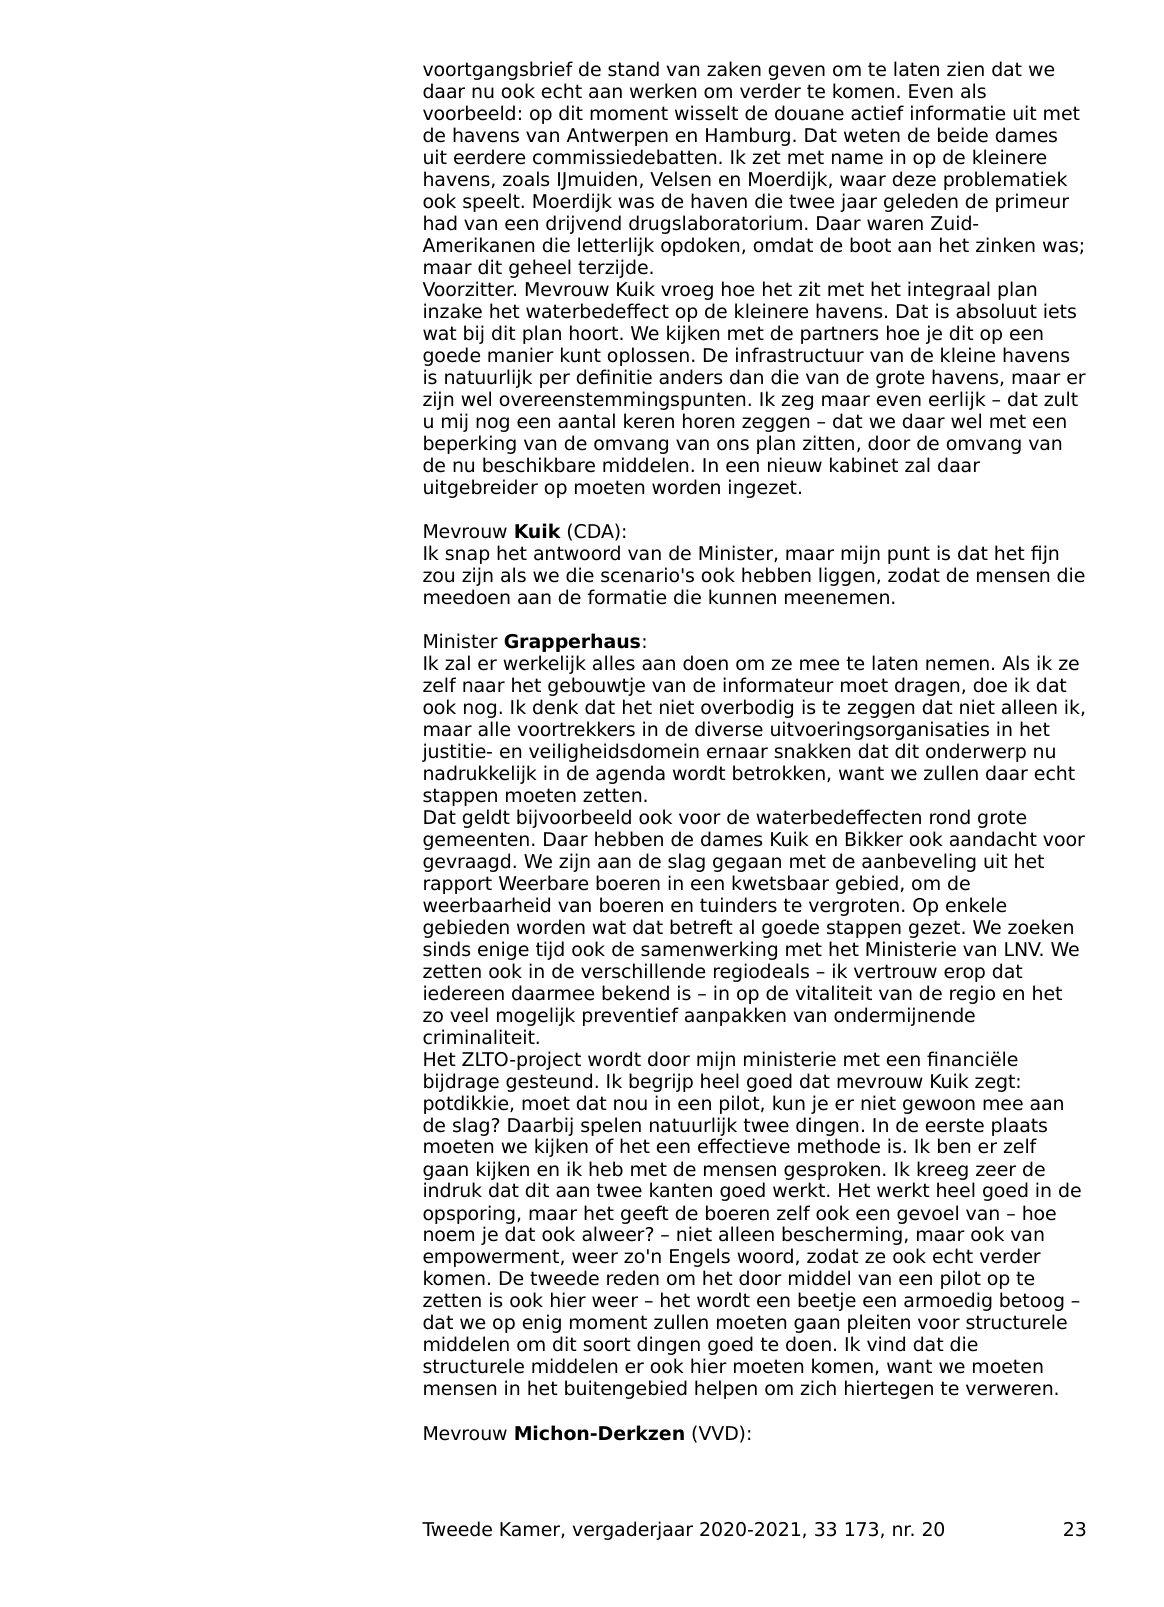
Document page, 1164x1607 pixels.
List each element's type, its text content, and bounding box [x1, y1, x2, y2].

text voortgangsbrief de stand van zaken geven om te laten zien dat we daar nu ook echt aan werken om verder te komen. Even als voorbeeld: op dit moment wisselt de douane actief informatie uit met de havens van Antwerpen en Hamburg. Dat weten de beide dames uit eerdere commissiedebatten. Ik zet met name in op de kleinere havens, zoals IJmuiden, Velsen en Moerdijk, waar deze problematiek ook speelt. Moerdijk was de haven die twee jaar geleden de primeur had van een drijvend drugslaboratorium. Daar waren Zuid-Amerikanen die letterlijk opdoken, omdat de boot aan het zinken was; maar dit geheel terzijde. [422, 59, 1087, 279]
text Mevrouw Michon-Derkzen (VVD): [422, 1422, 1087, 1444]
text Mevrouw Kuik (CDA): [422, 521, 1087, 543]
text Ik snap het antwoord van de Minister, maar mijn punt is dat het fijn zou zijn als we die scenario's ook hebben liggen, zodat de mensen die meedoen aan de formatie die kunnen meenemen. [422, 543, 1087, 609]
text Voorzitter. Mevrouw Kuik vroeg hoe het zit met het integraal plan inzake het waterbedeffect op de kleinere havens. Dat is absoluut iets wat bij dit plan hoort. We kijken met de partners hoe je dit op een goede manier kunt oplossen. De infrastructuur van de kleine havens is natuurlijk per definitie anders dan die van de grote havens, maar er zijn wel overeenstemmingspunten. Ik zeg maar even eerlijk – dat zult u mij nog een aantal keren horen zeggen – dat we daar wel met een beperking van de omvang van ons plan zitten, door de omvang van de nu beschikbare middelen. In een nieuw kabinet zal daar uitgebreider op moeten worden ingezet. [422, 279, 1087, 499]
text Ik zal er werkelijk alles aan doen om ze mee te laten nemen. Als ik ze zelf naar het gebouwtje van de informateur moet dragen, doe ik dat ook nog. Ik denk dat het niet overbodig is te zeggen dat niet alleen ik, maar alle voortrekkers in de diverse uitvoeringsorganisaties in het justitie- en veiligheidsdomein ernaar snakken dat dit onderwerp nu nadrukkelijk in de agenda wordt betrokken, want we zullen daar echt stappen moeten zetten. [422, 653, 1087, 807]
text Het ZLTO-project wordt door mijn ministerie met een financiële bijdrage gesteund. Ik begrijp heel goed dat mevrouw Kuik zegt: potdikkie, moet dat nou in een pilot, kun je er niet gewoon mee aan de slag? Daarbij spelen natuurlijk twee dingen. In de eerste plaats moeten we kijken of het een effectieve methode is. Ik ben er zelf gaan kijken en ik heb met de mensen gesproken. Ik kreeg zeer de indruk dat dit aan twee kanten goed werkt. Het werkt heel goed in de opsporing, maar het geeft de boeren zelf ook een gevoel van – hoe noem je dat ook alweer? – niet alleen bescherming, maar ook van empowerment, weer zo'n Engels woord, zodat ze ook echt verder komen. De tweede reden om het door middel van een pilot op te zetten is ook hier weer – het wordt een beetje een armoedig betoog – dat we op enig moment zullen moeten gaan pleiten voor structurele middelen om dit soort dingen goed te doen. Ik vind dat die structurele middelen er ook hier moeten komen, want we moeten mensen in het buitengebied helpen om zich hiertegen te verweren. [422, 1048, 1087, 1400]
text Minister Grapperhaus: [422, 631, 1087, 653]
text Dat geldt bijvoorbeeld ook voor de waterbedeffecten rond grote gemeenten. Daar hebben de dames Kuik en Bikker ook aandacht voor gevraagd. We zijn aan de slag gegaan met de aanbeveling uit het rapport Weerbare boeren in een kwetsbaar gebied, om de weerbaarheid van boeren en tuinders te vergroten. Op enkele gebieden worden wat dat betreft al goede stappen gezet. We zoeken sinds enige tijd ook de samenwerking met het Ministerie van LNV. We zetten ook in de verschillende regiodeals – ik vertrouw erop dat iedereen daarmee bekend is – in op de vitaliteit van de regio en het zo veel mogelijk preventief aanpakken van ondermijnende criminaliteit. [422, 807, 1087, 1048]
